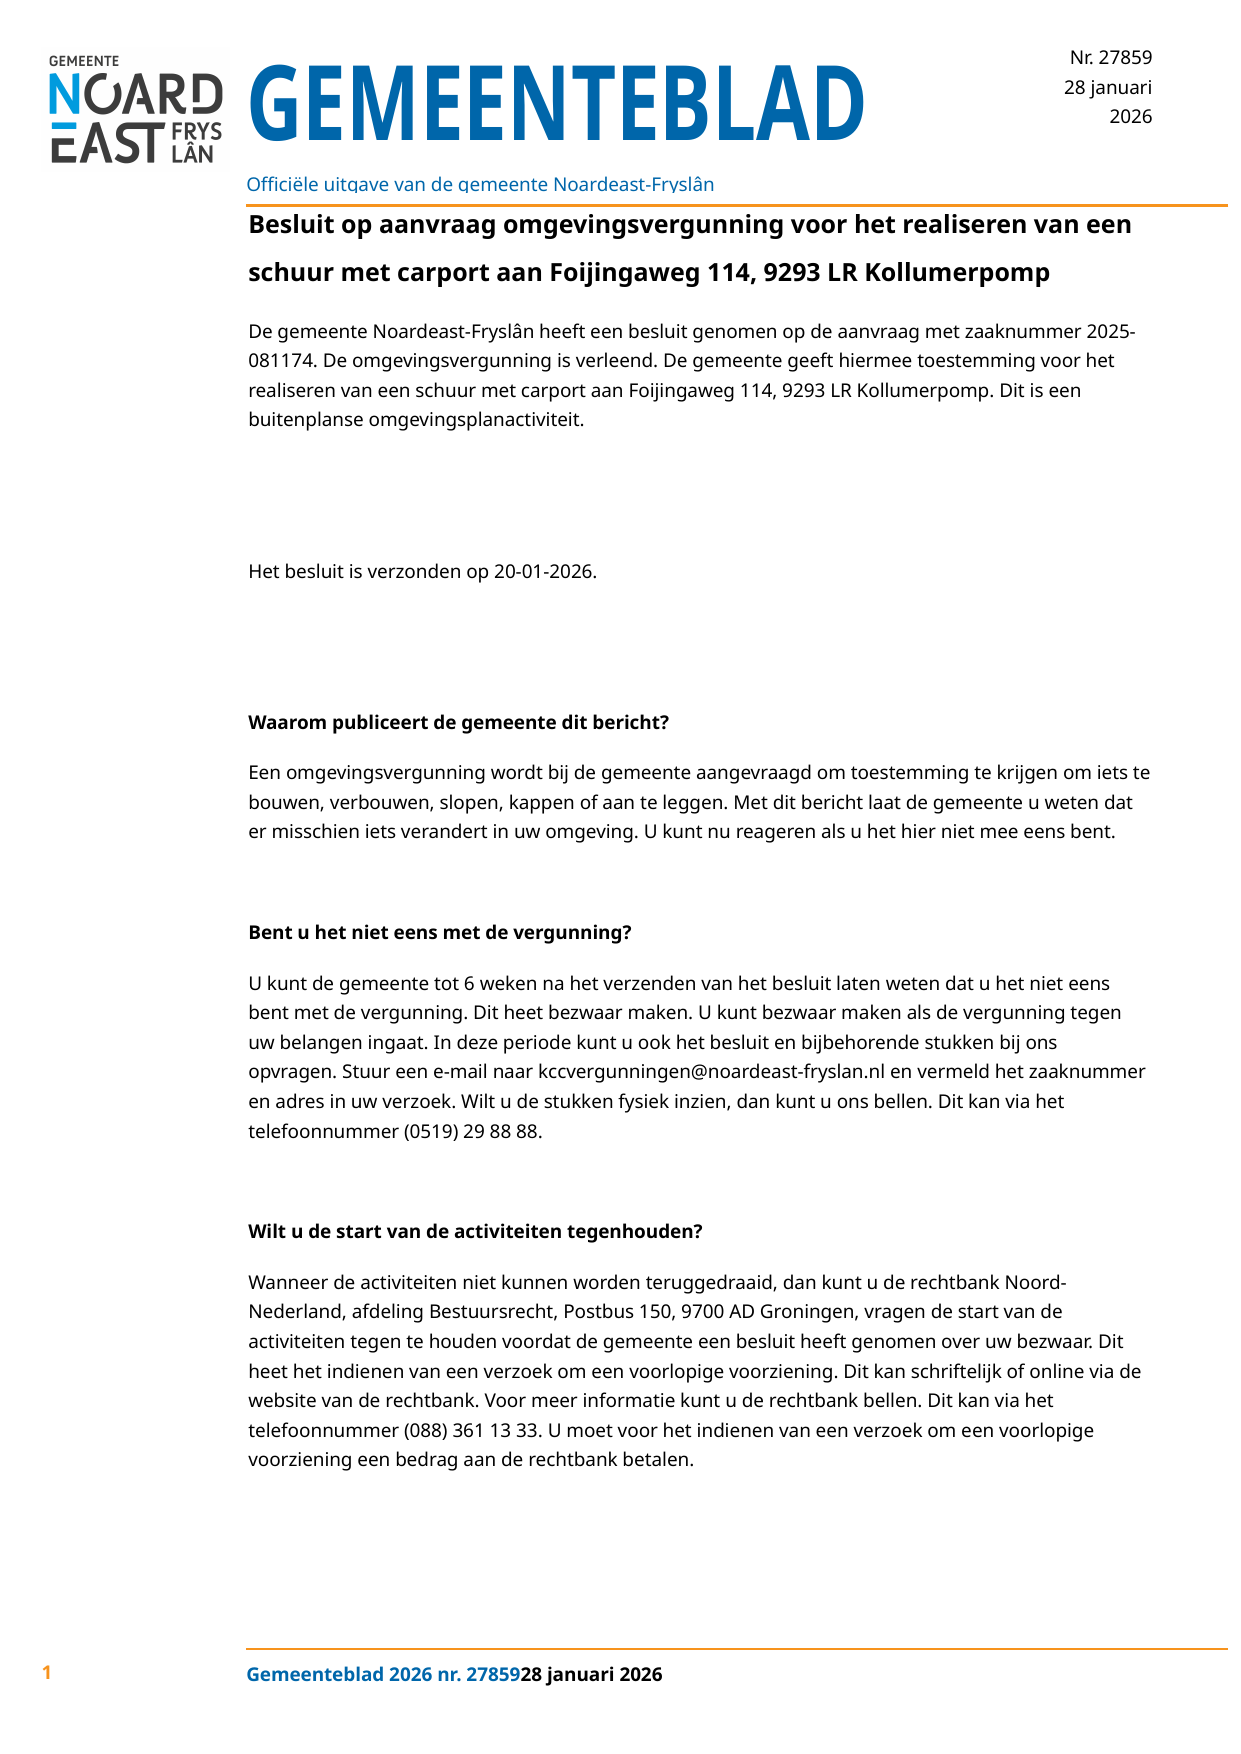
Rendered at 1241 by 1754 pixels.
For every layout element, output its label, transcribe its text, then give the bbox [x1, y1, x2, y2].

text Een omgevingsvergunning wordt bij de gemeente aangevraagd om toestemming te krijgen om iets te bouwen, verbouwen, slopen, kappen of aan te leggen. Met dit bericht laat de gemeente u weten dat er misschien iets verandert in uw omgeving. U kunt nu reageren als u het hier niet mee eens bent. [248, 759, 1152, 844]
text Wilt u de start van de activiteiten tegenhouden? [248, 1219, 1152, 1244]
text Waarom publiceert de gemeente dit bericht? [248, 709, 1152, 735]
picture [41, 47, 231, 172]
text U kunt de gemeente tot 6 weken na het verzenden van het besluit laten weten dat u het niet eens bent met de vergunning. Dit heet bezwaar maken. U kunt bezwaar maken als de vergunning tegen uw belangen ingaat. In deze periode kunt u ook het besluit en bijbehorende stukken bij ons opvragen. Stuur een e-mail naar kccvergunningen@noardeast-fryslan.nl en vermeld het zaaknummer en adres in uw verzoek. Wilt u de stukken fysiek inzien, dan kunt u ons bellen. Dit kan via het telefoonnummer (0519) 29 88 88. [248, 970, 1152, 1144]
text Besluit op aanvraag omgevingsvergunning voor het realiseren van een schuur met carport aan Foijingaweg 114, 9293 LR Kollumerpomp [248, 207, 1152, 288]
text Bent u het niet eens met de vergunning? [248, 919, 1152, 945]
text Wanneer de activiteiten niet kunnen worden teruggedraaid, dan kunt u de rechtbank Noord-Nederland, afdeling Bestuursrecht, Postbus 150, 9700 AD Groningen, vragen de start van de activiteiten tegen te houden voordat de gemeente een besluit heeft genomen over uw bezwaar. Dit heet het indienen van een verzoek om een voorlopige voorziening. Dit kan schriftelijk of online via de website van de rechtbank. Voor meer informatie kunt u de rechtbank bellen. Dit kan via het telefoonnummer (088) 361 13 33. U moet voor het indienen van een verzoek om een voorlopige voorziening een bedrag aan de rechtbank betalen. [248, 1269, 1152, 1472]
text De gemeente Noardeast-Fryslân heeft een besluit genomen op de aanvraag met zaaknummer 2025-081174. De omgevingsvergunning is verleend. De gemeente geeft hiermee toestemming voor het realiseren van een schuur met carport aan Foijingaweg 114, 9293 LR Kollumerpomp. Dit is een buitenplanse omgevingsplanactiviteit. [248, 318, 1152, 432]
text Het besluit is verzonden op 20-01-2026. [248, 558, 1152, 584]
